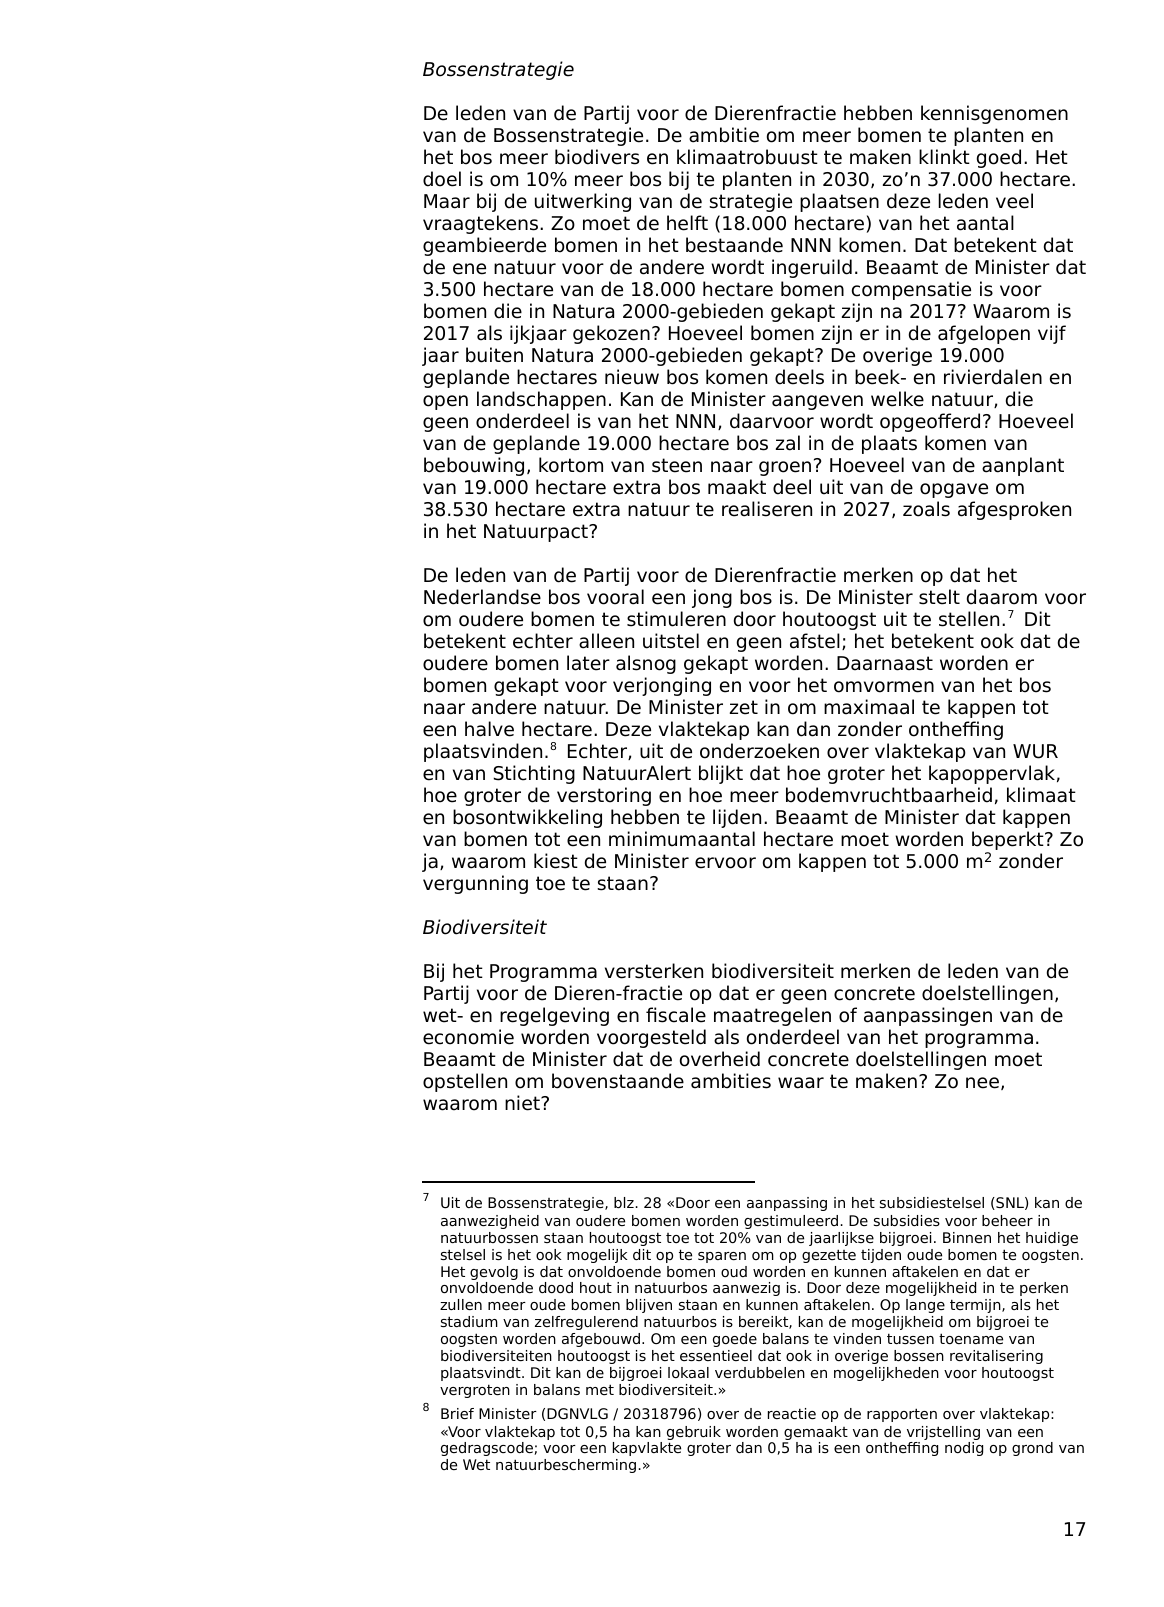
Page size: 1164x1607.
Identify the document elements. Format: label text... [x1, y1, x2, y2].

text Brief Minister (DGNVLG / 20318796) over de reactie op de rapporten over vlaktekap: «Voor vlaktekap tot 0,5 ha kan gebruik worden gemaakt van de vrijstelling van een gedragscode; voor een kapvlakte groter dan 0,5 ha is een ontheffing nodig op grond van de Wet natuurbescherming.» [422, 1402, 1087, 1474]
subtitle Biodiversiteit [422, 917, 1087, 939]
text De leden van de Partij voor de Dierenfractie hebben kennisgenomen van de Bossenstrategie. De ambitie om meer bomen te planten en het bos meer biodivers en klimaatrobuust te maken klinkt goed. Het doel is om 10% meer bos bij te planten in 2030, zo’n 37.000 hectare. Maar bij de uitwerking van de strategie plaatsen deze leden veel vraagtekens. Zo moet de helft (18.000 hectare) van het aantal geambieerde bomen in het bestaande NNN komen. Dat betekent dat de ene natuur voor de andere wordt ingeruild. Beaamt de Minister dat 3.500 hectare van de 18.000 hectare bomen compensatie is voor bomen die in Natura 2000-gebieden gekapt zijn na 2017? Waarom is 2017 als ijkjaar gekozen? Hoeveel bomen zijn er in de afgelopen vijf jaar buiten Natura 2000-gebieden gekapt? De overige 19.000 geplande hectares nieuw bos komen deels in beek- en rivierdalen en open landschappen. Kan de Minister aangeven welke natuur, die geen onderdeel is van het NNN, daarvoor wordt opgeofferd? Hoeveel van de geplande 19.000 hectare bos zal in de plaats komen van bebouwing, kortom van steen naar groen? Hoeveel van de aanplant van 19.000 hectare extra bos maakt deel uit van de opgave om 38.530 hectare extra natuur te realiseren in 2027, zoals afgesproken in het Natuurpact? [422, 103, 1087, 543]
text De leden van de Partij voor de Dierenfractie merken op dat het Nederlandse bos vooral een jong bos is. De Minister stelt daarom voor om oudere bomen te stimuleren door houtoogst uit te stellen. Dit betekent echter alleen uitstel en geen afstel; het betekent ook dat de oudere bomen later alsnog gekapt worden. Daarnaast worden er bomen gekapt voor verjonging en voor het omvormen van het bos naar andere natuur. De Minister zet in om maximaal te kappen tot een halve hectare. Deze vlaktekap kan dan zonder ontheffing plaatsvinden. Echter, uit de onderzoeken over vlaktekap van WUR en van Stichting NatuurAlert blijkt dat hoe groter het kapoppervlak, hoe groter de verstoring en hoe meer bodemvruchtbaarheid, klimaat en bosontwikkeling hebben te lijden. Beaamt de Minister dat kappen van bomen tot een minimumaantal hectare moet worden beperkt? Zo ja, waarom kiest de Minister ervoor om kappen tot 5.000 m2 zonder vergunning toe te staan? [422, 565, 1087, 895]
subtitle Bossenstrategie [422, 59, 1087, 81]
text Uit de Bossenstrategie, blz. 28 «Door een aanpassing in het subsidiestelsel (SNL) kan de aanwezigheid van oudere bomen worden gestimuleerd. De subsidies voor beheer in natuurbossen staan houtoogst toe tot 20% van de jaarlijkse bijgroei. Binnen het huidige stelsel is het ook mogelijk dit op te sparen om op gezette tijden oude bomen te oogsten. Het gevolg is dat onvoldoende bomen oud worden en kunnen aftakelen en dat er onvoldoende dood hout in natuurbos aanwezig is. Door deze mogelijkheid in te perken zullen meer oude bomen blijven staan en kunnen aftakelen. Op lange termijn, als het stadium van zelfregulerend natuurbos is bereikt, kan de mogelijkheid om bijgroei te oogsten worden afgebouwd. Om een goede balans te vinden tussen toename van biodiversiteiten houtoogst is het essentieel dat ook in overige bossen revitalisering plaatsvindt. Dit kan de bijgroei lokaal verdubbelen en mogelijkheden voor houtoogst vergroten in balans met biodiversiteit.» [422, 1191, 1087, 1399]
text Bij het Programma versterken biodiversiteit merken de leden van de Partij voor de Dieren-fractie op dat er geen concrete doelstellingen, wet- en regelgeving en fiscale maatregelen of aanpassingen van de economie worden voorgesteld als onderdeel van het programma. Beaamt de Minister dat de overheid concrete doelstellingen moet opstellen om bovenstaande ambities waar te maken? Zo nee, waarom niet? [422, 961, 1087, 1115]
